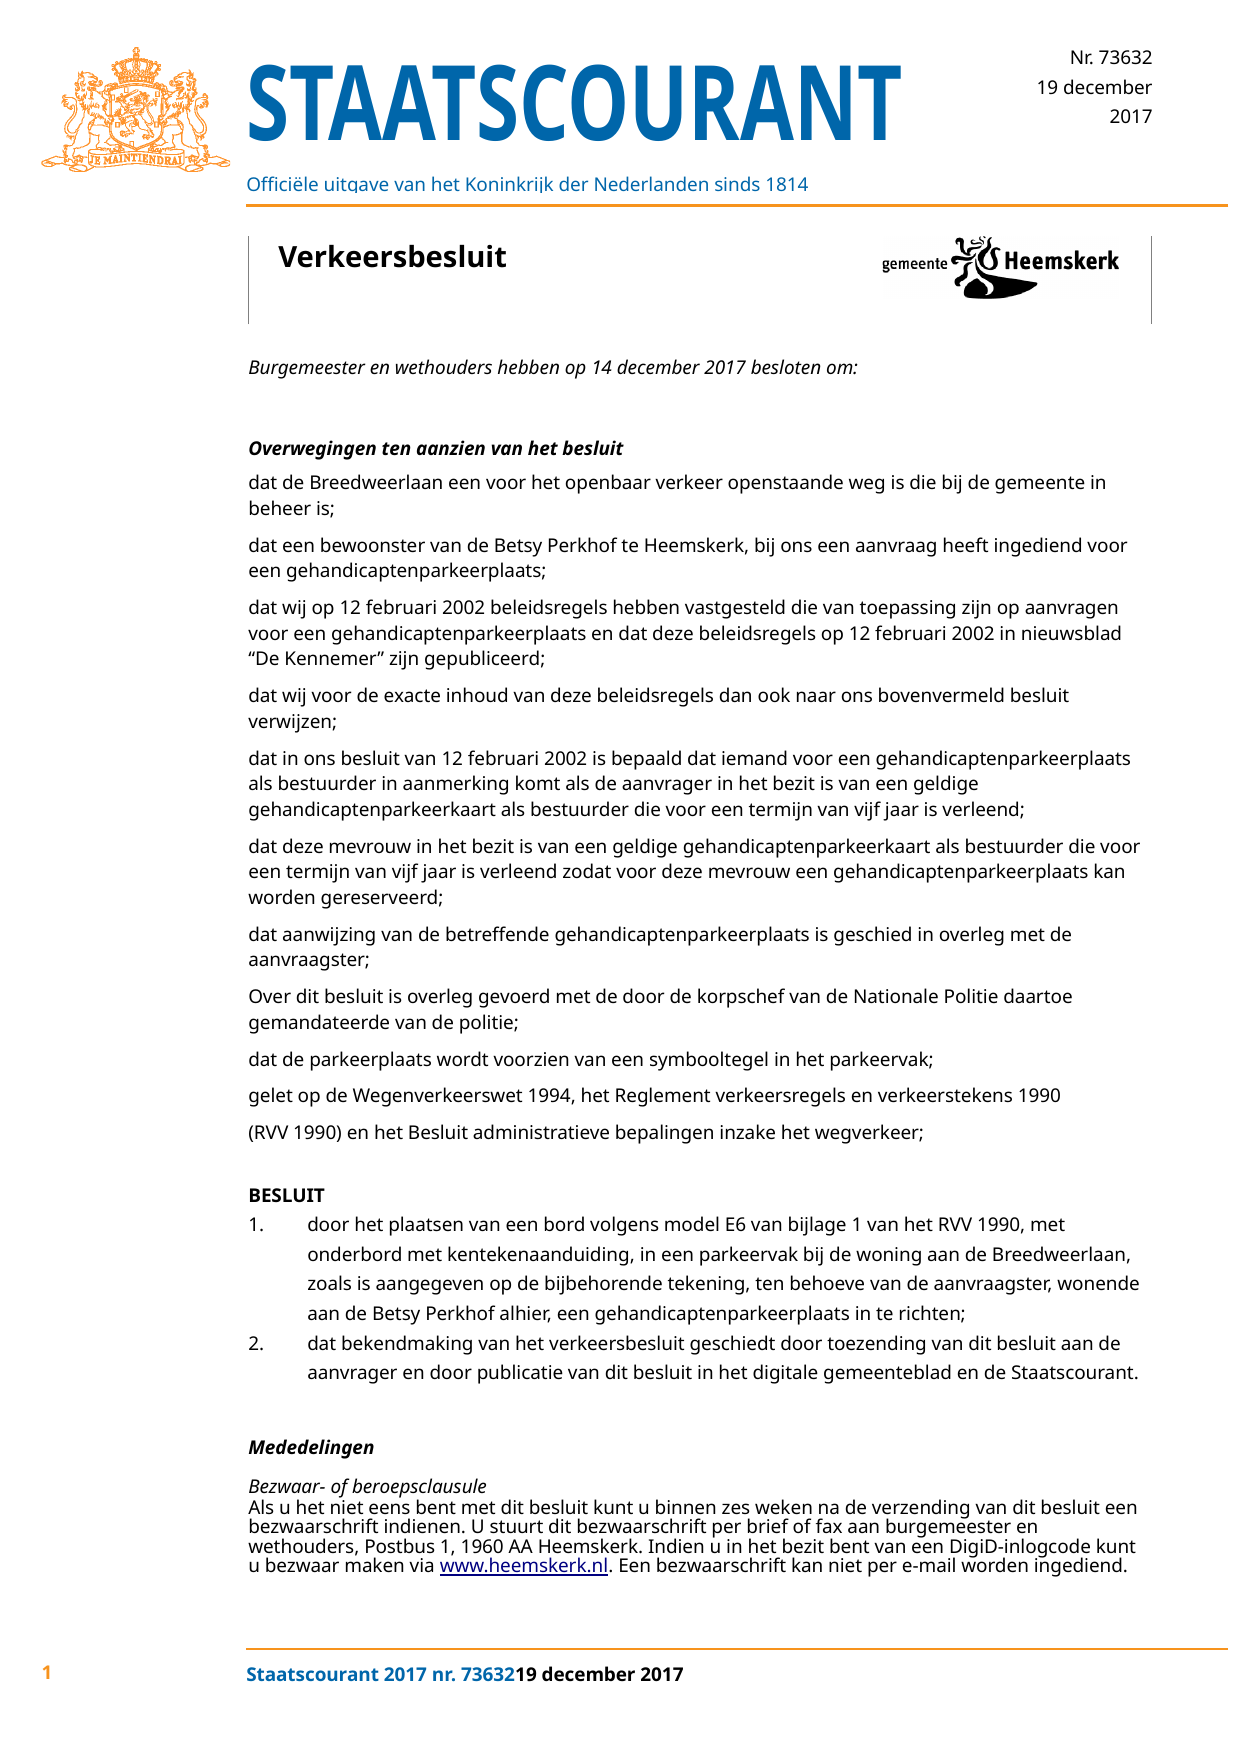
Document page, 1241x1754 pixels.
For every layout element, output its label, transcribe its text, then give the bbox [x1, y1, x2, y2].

list dat bekendmaking van het verkeersbesluit geschiedt door toezending van dit besluit aan de aanvrager en door publicatie van dit besluit in het digitale gemeenteblad en de Staatscourant. [248, 1330, 1152, 1385]
text Bezwaar- of beroepsclausule [248, 1473, 1152, 1499]
picture [882, 236, 1119, 299]
text Over dit besluit is overleg gevoerd met de door de korpschef van de Nationale Politie daartoe gemandateerde van de politie; [248, 983, 1152, 1035]
text (RVV 1990) en het Besluit administratieve bepalingen inzake het wegverkeer; [248, 1119, 1152, 1145]
picture [41, 47, 231, 172]
table_header Verkeersbesluit [249, 236, 850, 324]
text Burgemeester en wethouders hebben op 14 december 2017 besloten om: [248, 354, 1152, 380]
text dat de parkeerplaats wordt voorzien van een symbooltegel in het parkeervak; [248, 1046, 1152, 1071]
table_header [850, 236, 1151, 324]
text Als u het niet eens bent met dit besluit kunt u binnen zes weken na de verzending van dit besluit een bezwaarschrift indienen. U stuurt dit bezwaarschrift per brief of fax aan burgemeester en wethouders, Postbus 1, 1960 AA Heemskerk. Indien u in het bezit bent van een DigiD-inlogcode kunt u bezwaar maken via www.heemskerk.nl. Een bezwaarschrift kan niet per e-mail worden ingediend. [248, 1499, 1152, 1576]
text Overwegingen ten aanzien van het besluit [248, 435, 1152, 461]
text dat aanwijzing van de betreffende gehandicaptenparkeerplaats is geschied in overleg met de aanvraagster; [248, 921, 1152, 972]
text dat wij voor de exacte inhoud van deze beleidsregels dan ook naar ons bovenvermeld besluit verwijzen; [248, 682, 1152, 734]
text BESLUIT [248, 1182, 1152, 1207]
text dat een bewoonster van de Betsy Perkhof te Heemskerk, bij ons een aanvraag heeft ingediend voor een gehandicaptenparkeerplaats; [248, 532, 1152, 583]
text dat wij op 12 februari 2002 beleidsregels hebben vastgesteld die van toepassing zijn op aanvragen voor een gehandicaptenparkeerplaats en dat deze beleidsregels op 12 februari 2002 in nieuwsblad “De Kennemer” zijn gepubliceerd; [248, 594, 1152, 671]
text gelet op de Wegenverkeerswet 1994, het Reglement verkeersregels en verkeerstekens 1990 [248, 1082, 1152, 1108]
list door het plaatsen van een bord volgens model E6 van bijlage 1 van het RVV 1990, met onderbord met kentekenaanduiding, in een parkeervak bij de woning aan de Breedweerlaan, zoals is aangegeven op de bijbehorende tekening, ten behoeve van de aanvraagster, wonende aan de Betsy Perkhof alhier, een gehandicaptenparkeerplaats in te richten; [248, 1211, 1152, 1326]
text dat de Breedweerlaan een ­voor het openbaar verkeer openstaande weg is die bij de gemeen­te in beheer is; [248, 469, 1152, 521]
text dat deze mevrouw in het bezit is van een geldige gehandicaptenparkeerkaart als bestuurder die voor een termijn van vijf jaar is verleend zodat voor deze mevrouw een gehandicaptenparkeerplaats kan worden gereserveerd; [248, 833, 1152, 910]
text dat in ons besluit van 12 februari 2002 is bepaald dat iemand voor een gehandicaptenparkeerplaats als bestuurder in aanmerking komt als de aanvrager in het bezit is van een geldige gehandicaptenparkeerkaart als bestuurder die voor een termijn van vijf jaar is verleend; [248, 745, 1152, 822]
text Mededelingen [248, 1434, 1152, 1460]
